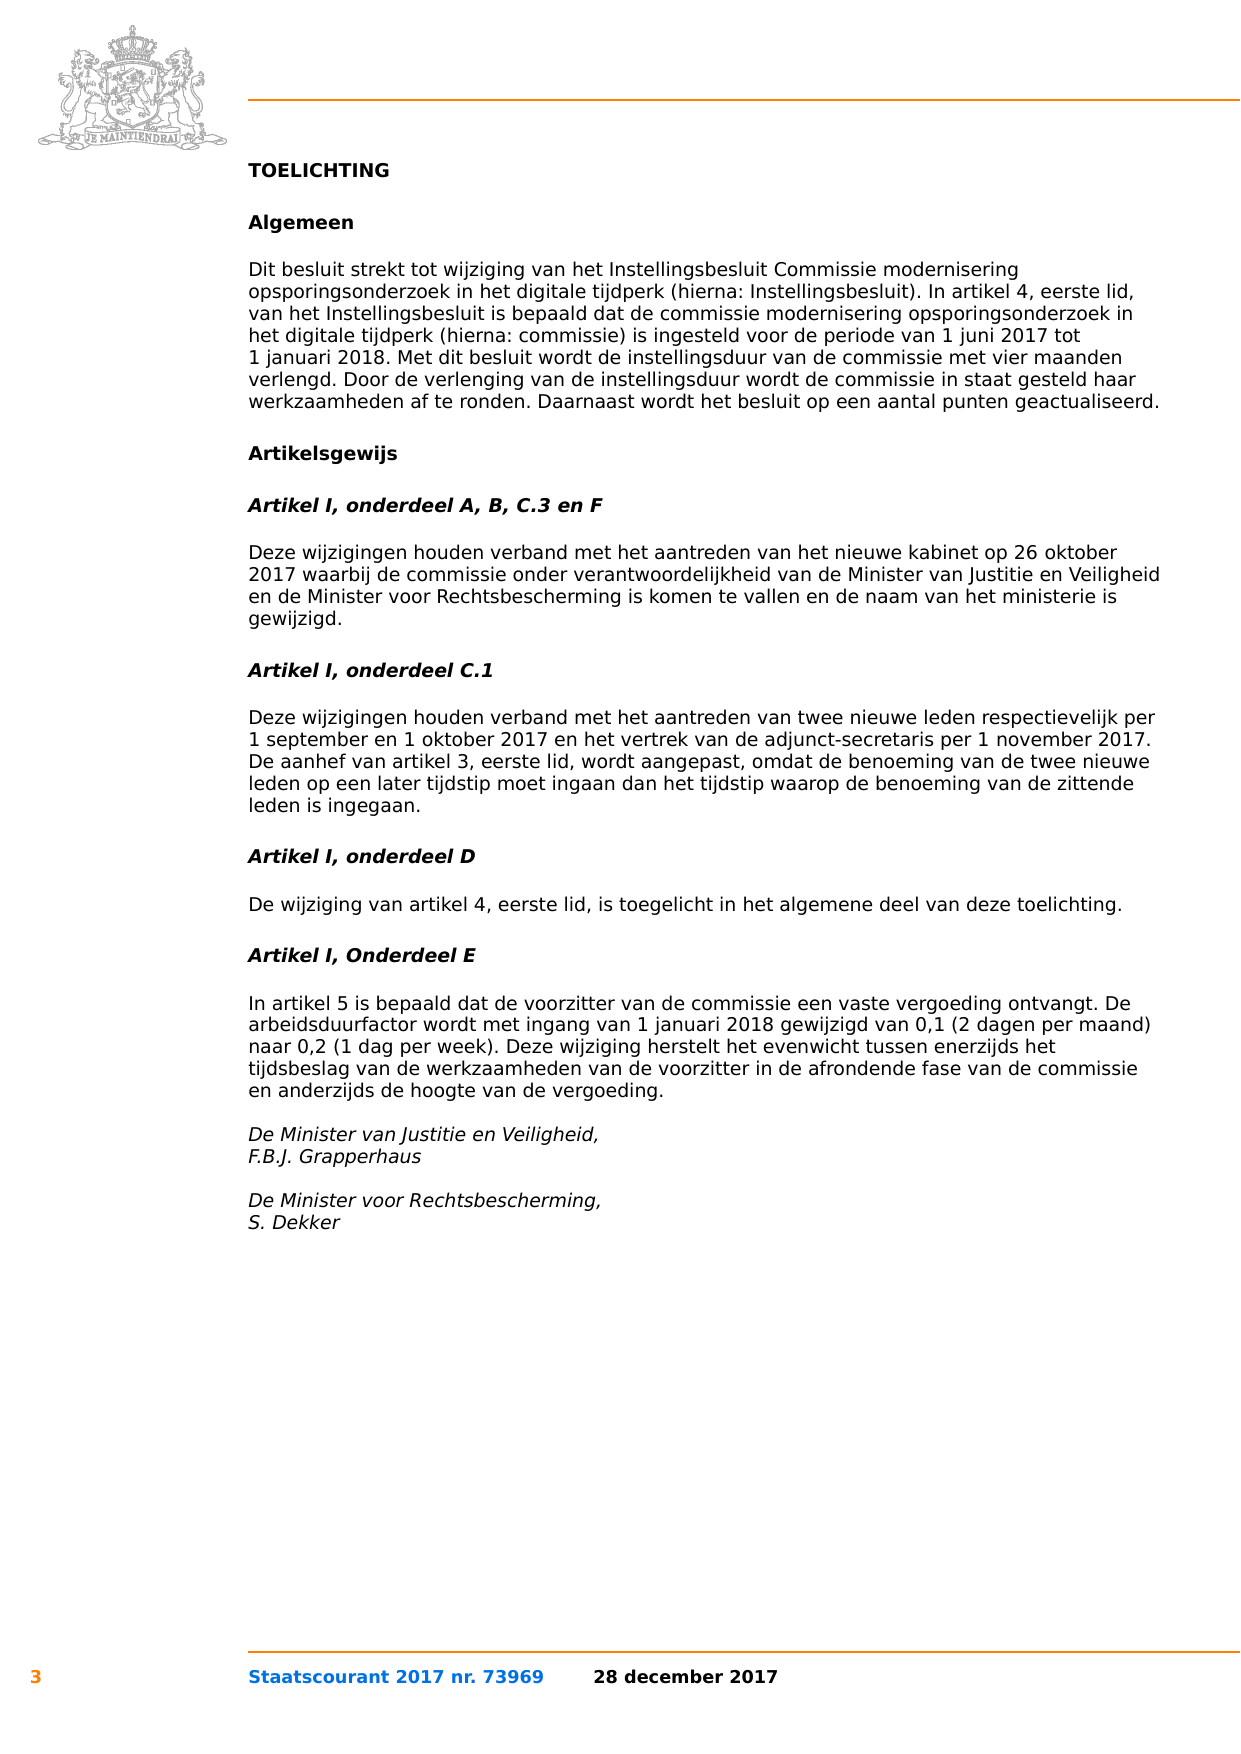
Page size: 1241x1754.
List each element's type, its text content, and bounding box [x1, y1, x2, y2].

text De Minister voor Rechtsbescherming, S. Dekker [248, 1190, 1163, 1234]
text Dit besluit strekt tot wijziging van het Instellingsbesluit Commissie modernisering opsporingsonderzoek in het digitale tijdperk (hierna: Instellingsbesluit). In artikel 4, eerste lid, van het Instellingsbesluit is bepaald dat de commissie modernisering opsporingsonderzoek in het digitale tijdperk (hierna: commissie) is ingesteld voor de periode van 1 juni 2017 tot 1 januari 2018. Met dit besluit wordt de instellingsduur van de commissie met vier maanden verlengd. Door de verlenging van de instellingsduur wordt de commissie in staat gesteld haar werkzaamheden af te ronden. Daarnaast wordt het besluit op een aantal punten geactualiseerd. [248, 259, 1163, 413]
subtitle Artikel I, Onderdeel E [248, 945, 1163, 967]
subtitle Artikel I, onderdeel D [248, 846, 1163, 868]
text De Minister van Justitie en Veiligheid, F.B.J. Grapperhaus [248, 1124, 1163, 1168]
text In artikel 5 is bepaald dat de voorzitter van de commissie een vaste vergoeding ontvangt. De arbeidsduurfactor wordt met ingang van 1 januari 2018 gewijzigd van 0,1 (2 dagen per maand) naar 0,2 (1 dag per week). Deze wijziging herstelt het evenwicht tussen enerzijds het tijdsbeslag van de werkzaamheden van de voorzitter in de afrondende fase van de commissie en anderzijds de hoogte van de vergoeding. [248, 992, 1163, 1102]
subtitle Artikel I, onderdeel C.1 [248, 659, 1163, 682]
picture [38, 25, 227, 150]
subtitle Artikel I, onderdeel A, B, C.3 en F [248, 495, 1163, 517]
subtitle Algemeen [248, 212, 1163, 234]
text Deze wijzigingen houden verband met het aantreden van twee nieuwe leden respectievelijk per 1 september en 1 oktober 2017 en het vertrek van de adjunct-secretaris per 1 november 2017. De aanhef van artikel 3, eerste lid, wordt aangepast, omdat de benoeming van de twee nieuwe leden op een later tijdstip moet ingaan dan het tijdstip waarop de benoeming van de zittende leden is ingegaan. [248, 707, 1163, 816]
subtitle TOELICHTING [248, 160, 1163, 182]
text Deze wijzigingen houden verband met het aantreden van het nieuwe kabinet op 26 oktober 2017 waarbij de commissie onder verantwoordelijkheid van de Minister van Justitie en Veiligheid en de Minister voor Rechtsbescherming is komen te vallen en de naam van het ministerie is gewijzigd. [248, 542, 1163, 629]
text De wijziging van artikel 4, eerste lid, is toegelicht in het algemene deel van deze toelichting. [248, 893, 1163, 915]
subtitle Artikelsgewijs [248, 443, 1163, 465]
